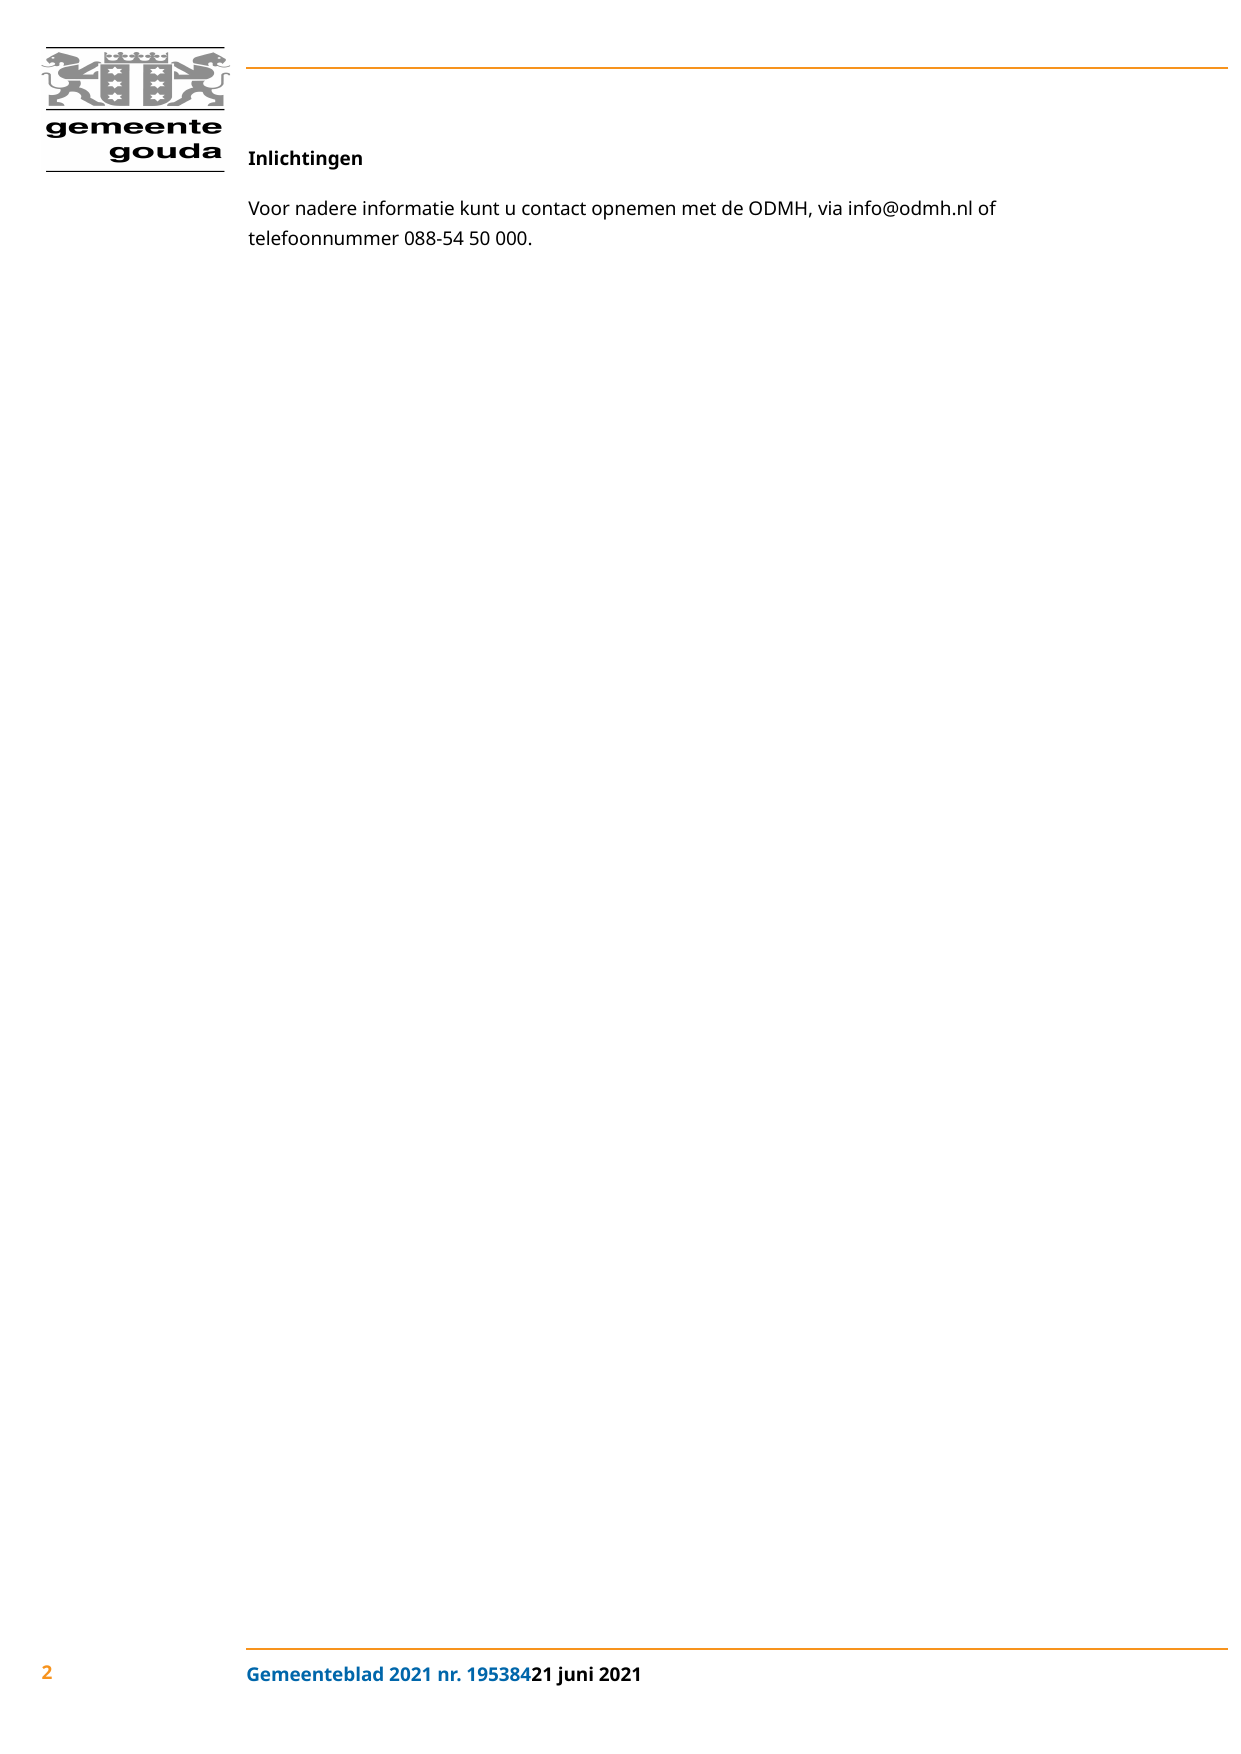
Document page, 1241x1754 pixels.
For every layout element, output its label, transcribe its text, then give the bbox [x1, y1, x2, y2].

text Voor nadere informatie kunt u contact opnemen met de ODMH, via info@odmh.nl of telefoonnummer 088-54 50 000. [248, 196, 1152, 251]
picture [41, 47, 231, 172]
text Inlichtingen [248, 145, 1152, 171]
